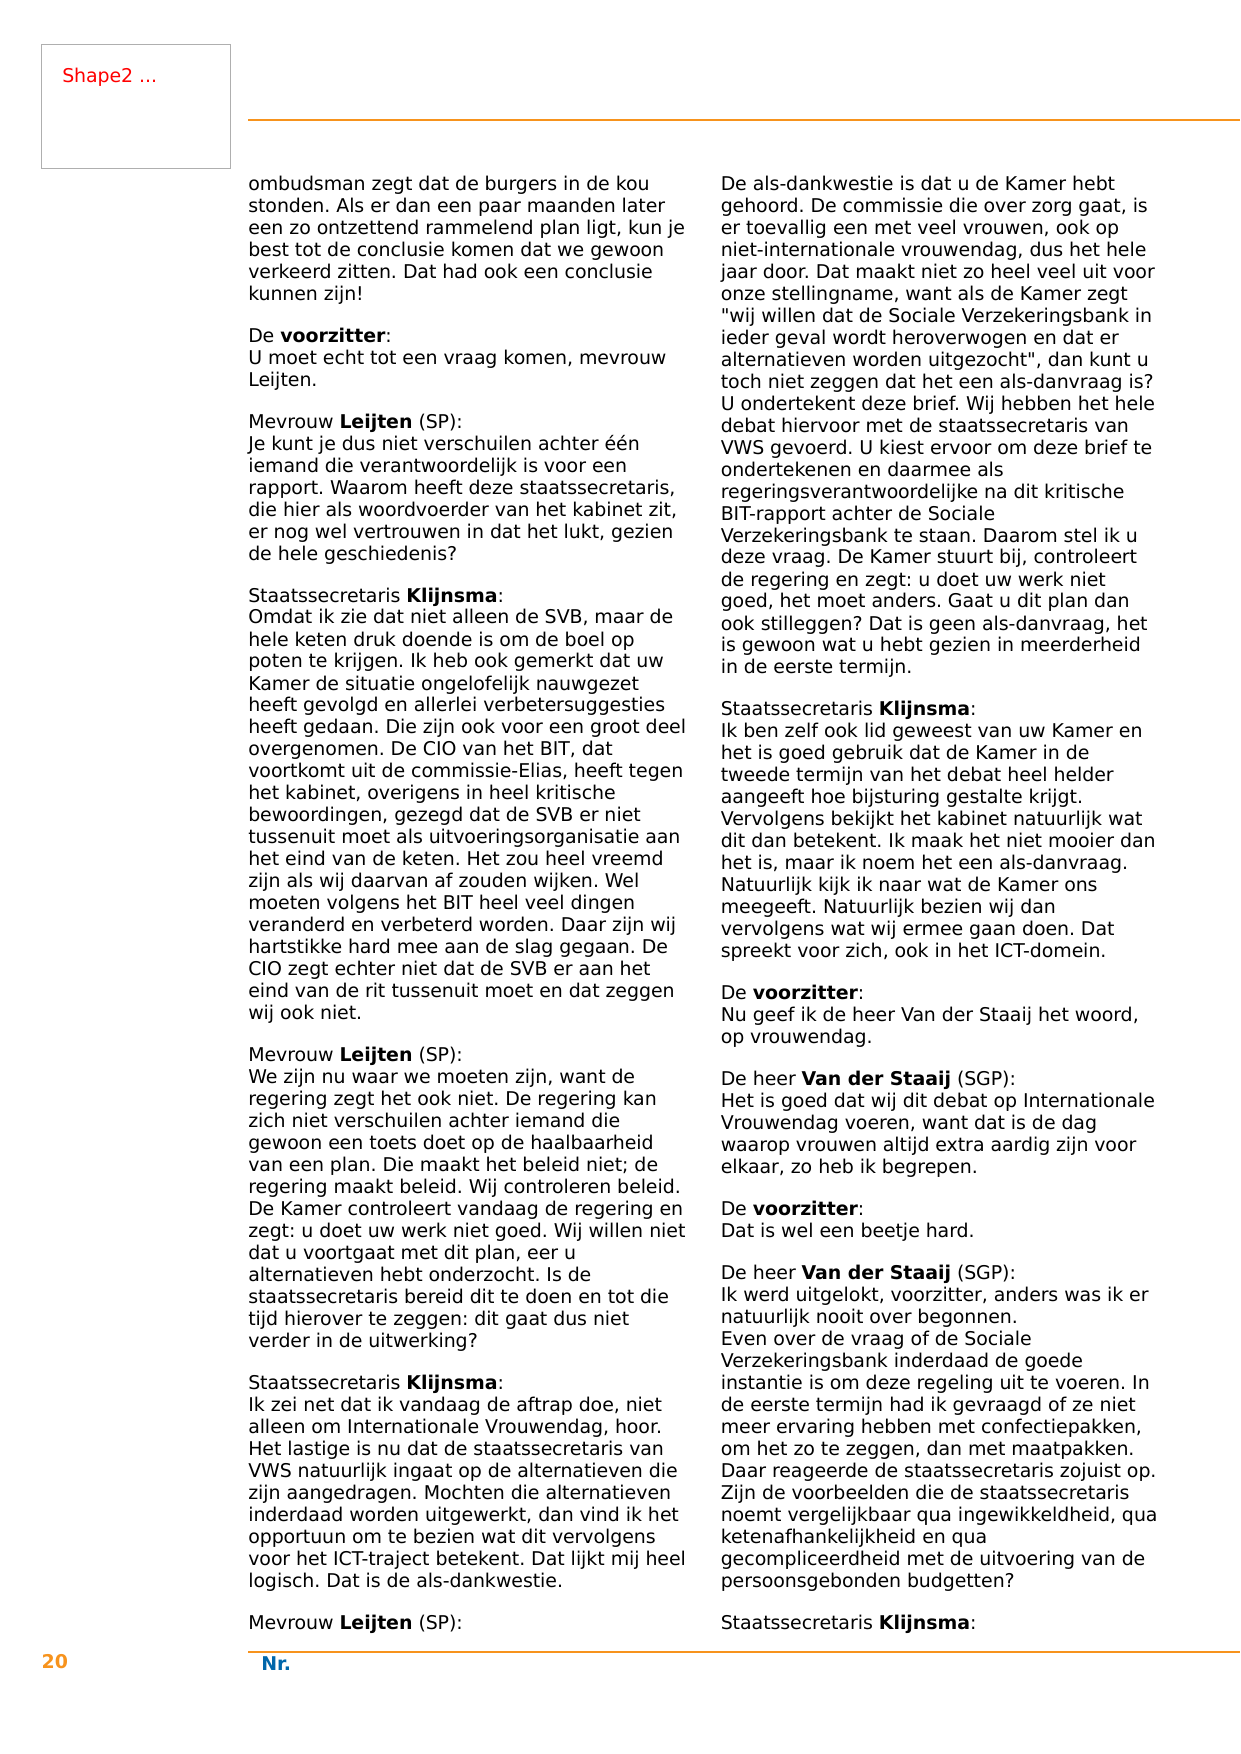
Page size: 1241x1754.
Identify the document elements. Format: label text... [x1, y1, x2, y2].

text De heer Van der Staaij (SGP): [721, 1262, 1163, 1284]
text De voorzitter: [721, 1198, 1163, 1220]
text Ik werd uitgelokt, voorzitter, anders was ik er natuurlijk nooit over begonnen. [721, 1284, 1163, 1328]
text Ik zei net dat ik vandaag de aftrap doe, niet alleen om Internationale Vrouwendag, hoor. Het lastige is nu dat de staatssecretaris van VWS natuurlijk ingaat op de alternatieven die zijn aangedragen. Mochten die alternatieven inderdaad worden uitgewerkt, dan vind ik het opportuun om te bezien wat dit vervolgens voor het ICT-traject betekent. Dat lijkt mij heel logisch. Dat is de als-dankwestie. [248, 1394, 691, 1592]
text Nu geef ik de heer Van der Staaij het woord, op vrouwendag. [721, 1004, 1163, 1048]
text ombudsman zegt dat de burgers in de kou stonden. Als er dan een paar maanden later een zo ontzettend rammelend plan ligt, kun je best tot de conclusie komen dat we gewoon verkeerd zitten. Dat had ook een conclusie kunnen zijn! [248, 173, 691, 305]
text Het is goed dat wij dit debat op Internationale Vrouwendag voeren, want dat is de dag waarop vrouwen altijd extra aardig zijn voor elkaar, zo heb ik begrepen. [721, 1090, 1163, 1178]
text Staatssecretaris Klijnsma: [721, 698, 1163, 720]
text Ik ben zelf ook lid geweest van uw Kamer en het is goed gebruik dat de Kamer in de tweede termijn van het debat heel helder aangeeft hoe bijsturing gestalte krijgt. Vervolgens bekijkt het kabinet natuurlijk wat dit dan betekent. Ik maak het niet mooier dan het is, maar ik noem het een als-danvraag. Natuurlijk kijk ik naar wat de Kamer ons meegeeft. Natuurlijk bezien wij dan vervolgens wat wij ermee gaan doen. Dat spreekt voor zich, ook in het ICT-domein. [721, 720, 1163, 962]
text Even over de vraag of de Sociale Verzekeringsbank inderdaad de goede instantie is om deze regeling uit te voeren. In de eerste termijn had ik gevraagd of ze niet meer ervaring hebben met confectiepakken, om het zo te zeggen, dan met maatpakken. Daar reageerde de staatssecretaris zojuist op. Zijn de voorbeelden die de staatssecretaris noemt vergelijkbaar qua ingewikkeldheid, qua ketenafhankelijkheid en qua gecompliceerdheid met de uitvoering van de persoonsgebonden budgetten? [721, 1328, 1163, 1592]
text De voorzitter: [248, 325, 691, 347]
text Staatssecretaris Klijnsma: [248, 584, 691, 606]
text De als-dankwestie is dat u de Kamer hebt gehoord. De commissie die over zorg gaat, is er toevallig een met veel vrouwen, ook op niet-internationale vrouwendag, dus het hele jaar door. Dat maakt niet zo heel veel uit voor onze stellingname, want als de Kamer zegt "wij willen dat de Sociale Verzekeringsbank in ieder geval wordt heroverwogen en dat er alternatieven worden uitgezocht", dan kunt u toch niet zeggen dat het een als-danvraag is? U ondertekent deze brief. Wij hebben het hele debat hiervoor met de staatssecretaris van VWS gevoerd. U kiest ervoor om deze brief te ondertekenen en daarmee als regeringsverantwoordelijke na dit kritische BIT-rapport achter de Sociale Verzekeringsbank te staan. Daarom stel ik u deze vraag. De Kamer stuurt bij, controleert de regering en zegt: u doet uw werk niet goed, het moet anders. Gaat u dit plan dan ook stilleggen? Dat is geen als-danvraag, het is gewoon wat u hebt gezien in meerderheid in de eerste termijn. [721, 173, 1163, 678]
text Je kunt je dus niet verschuilen achter één iemand die verantwoordelijk is voor een rapport. Waarom heeft deze staatssecretaris, die hier als woordvoerder van het kabinet zit, er nog wel vertrouwen in dat het lukt, gezien de hele geschiedenis? [248, 433, 691, 564]
text Staatssecretaris Klijnsma: [248, 1372, 691, 1394]
text De heer Van der Staaij (SGP): [721, 1068, 1163, 1090]
text Mevrouw Leijten (SP): [248, 1612, 691, 1633]
text U moet echt tot een vraag komen, mevrouw Leijten. [248, 347, 691, 391]
text We zijn nu waar we moeten zijn, want de regering zegt het ook niet. De regering kan zich niet verschuilen achter iemand die gewoon een toets doet op de haalbaarheid van een plan. Die maakt het beleid niet; de regering maakt beleid. Wij controleren beleid. De Kamer controleert vandaag de regering en zegt: u doet uw werk niet goed. Wij willen niet dat u voortgaat met dit plan, eer u alternatieven hebt onderzocht. Is de staatssecretaris bereid dit te doen en tot die tijd hierover te zeggen: dit gaat dus niet verder in de uitwerking? [248, 1066, 691, 1352]
text Omdat ik zie dat niet alleen de SVB, maar de hele keten druk doende is om de boel op poten te krijgen. Ik heb ook gemerkt dat uw Kamer de situatie ongelofelijk nauwgezet heeft gevolgd en allerlei verbetersuggesties heeft gedaan. Die zijn ook voor een groot deel overgenomen. De CIO van het BIT, dat voortkomt uit de commissie-Elias, heeft tegen het kabinet, overigens in heel kritische bewoordingen, gezegd dat de SVB er niet tussenuit moet als uitvoeringsorganisatie aan het eind van de keten. Het zou heel vreemd zijn als wij daarvan af zouden wijken. Wel moeten volgens het BIT heel veel dingen veranderd en verbeterd worden. Daar zijn wij hartstikke hard mee aan de slag gegaan. De CIO zegt echter niet dat de SVB er aan het eind van de rit tussenuit moet en dat zeggen wij ook niet. [248, 606, 691, 1024]
text Dat is wel een beetje hard. [721, 1220, 1163, 1242]
text De voorzitter: [721, 982, 1163, 1004]
text Staatssecretaris Klijnsma: [721, 1612, 1163, 1633]
text Mevrouw Leijten (SP): [248, 1044, 691, 1066]
text Mevrouw Leijten (SP): [248, 411, 691, 433]
